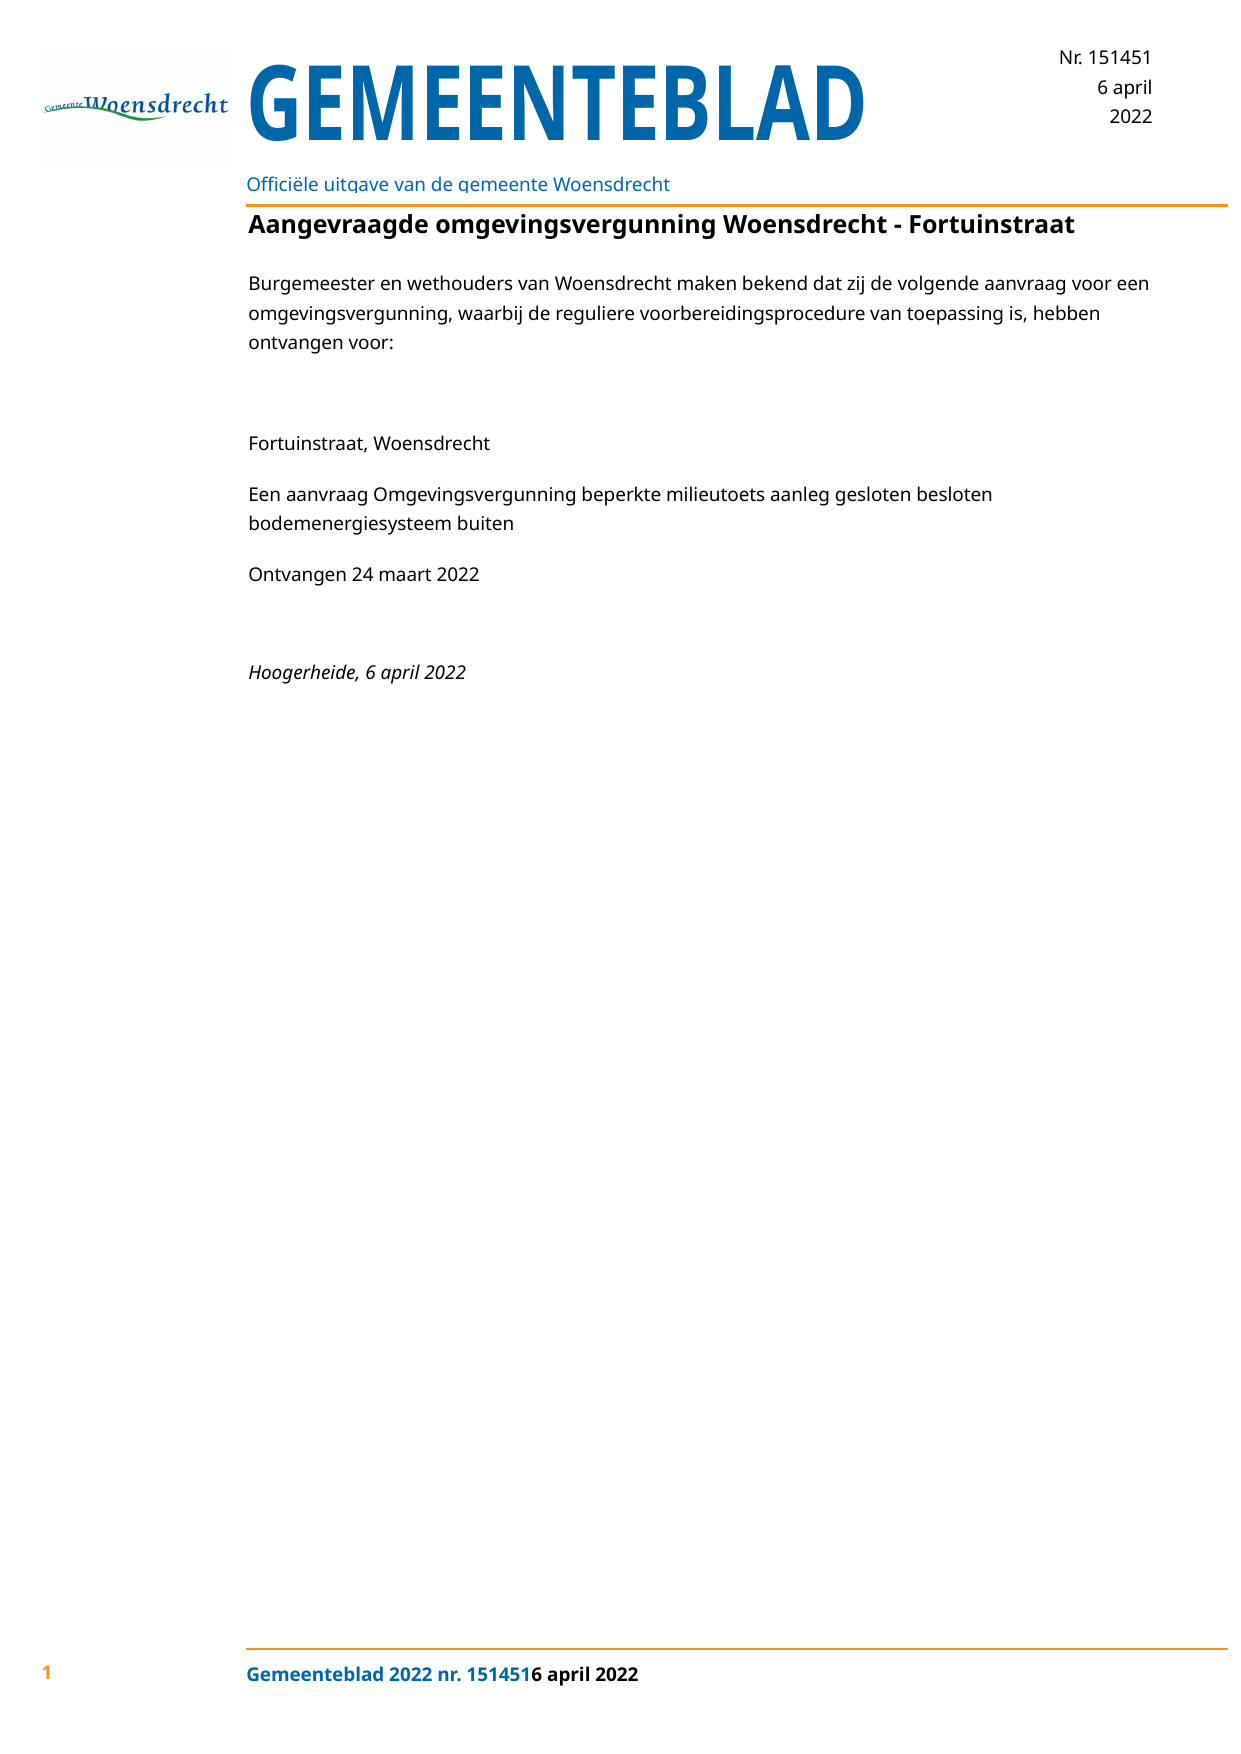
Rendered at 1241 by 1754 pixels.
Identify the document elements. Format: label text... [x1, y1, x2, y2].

text Burgemeester en wethouders van Woensdrecht maken bekend dat zij de volgende aanvraag voor een omgevingsvergunning, waarbij de reguliere voorbereidingsprocedure van toepassing is, hebben ontvangen voor: [248, 270, 1152, 355]
text Hoogerheide, 6 april 2022 [248, 659, 1152, 685]
picture [41, 47, 231, 172]
text Aangevraagde omgevingsvergunning Woensdrecht - Fortuinstraat [248, 207, 1152, 241]
text Een aanvraag Omgevingsvergunning beperkte milieutoets aanleg gesloten besloten bodemenergiesysteem buiten [248, 481, 1152, 536]
text Ontvangen 24 maart 2022 [248, 561, 1152, 586]
text Fortuinstraat, Woensdrecht [248, 430, 1152, 456]
